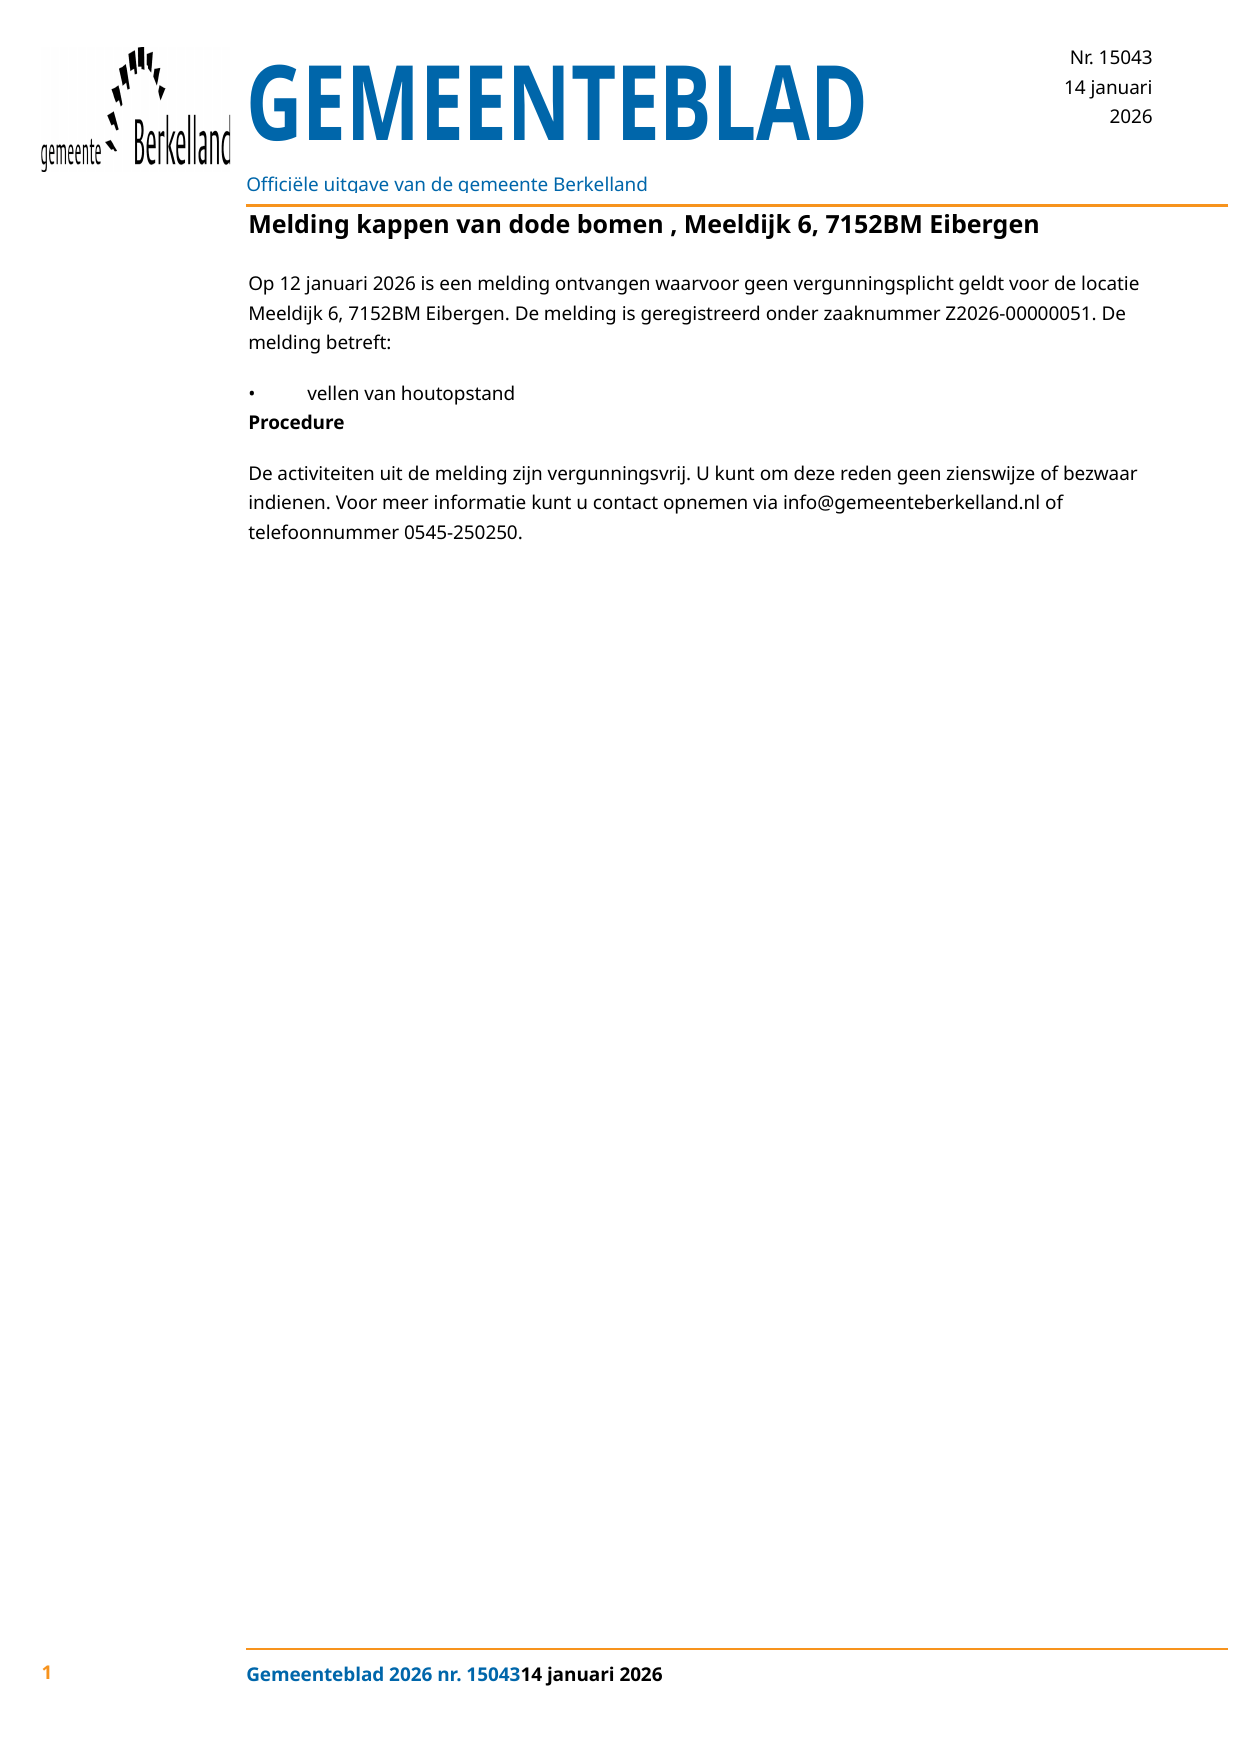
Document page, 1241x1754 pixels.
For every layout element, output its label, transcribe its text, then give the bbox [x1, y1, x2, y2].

picture [41, 47, 231, 172]
text Procedure [248, 409, 1152, 435]
text Melding kappen van dode bomen , Meeldijk 6, 7152BM Eibergen [248, 207, 1152, 241]
list vellen van houtopstand [248, 380, 1152, 406]
text De activiteiten uit de melding zijn vergunningsvrij. U kunt om deze reden geen zienswijze of bezwaar indienen. Voor meer informatie kunt u contact opnemen via info@gemeenteberkelland.nl of telefoonnummer 0545-250250. [248, 460, 1152, 545]
text Op 12 januari 2026 is een melding ontvangen waarvoor geen vergunningsplicht geldt voor de locatie Meeldijk 6, 7152BM Eibergen. De melding is geregistreerd onder zaaknummer Z2026-00000051. De melding betreft: [248, 270, 1152, 355]
